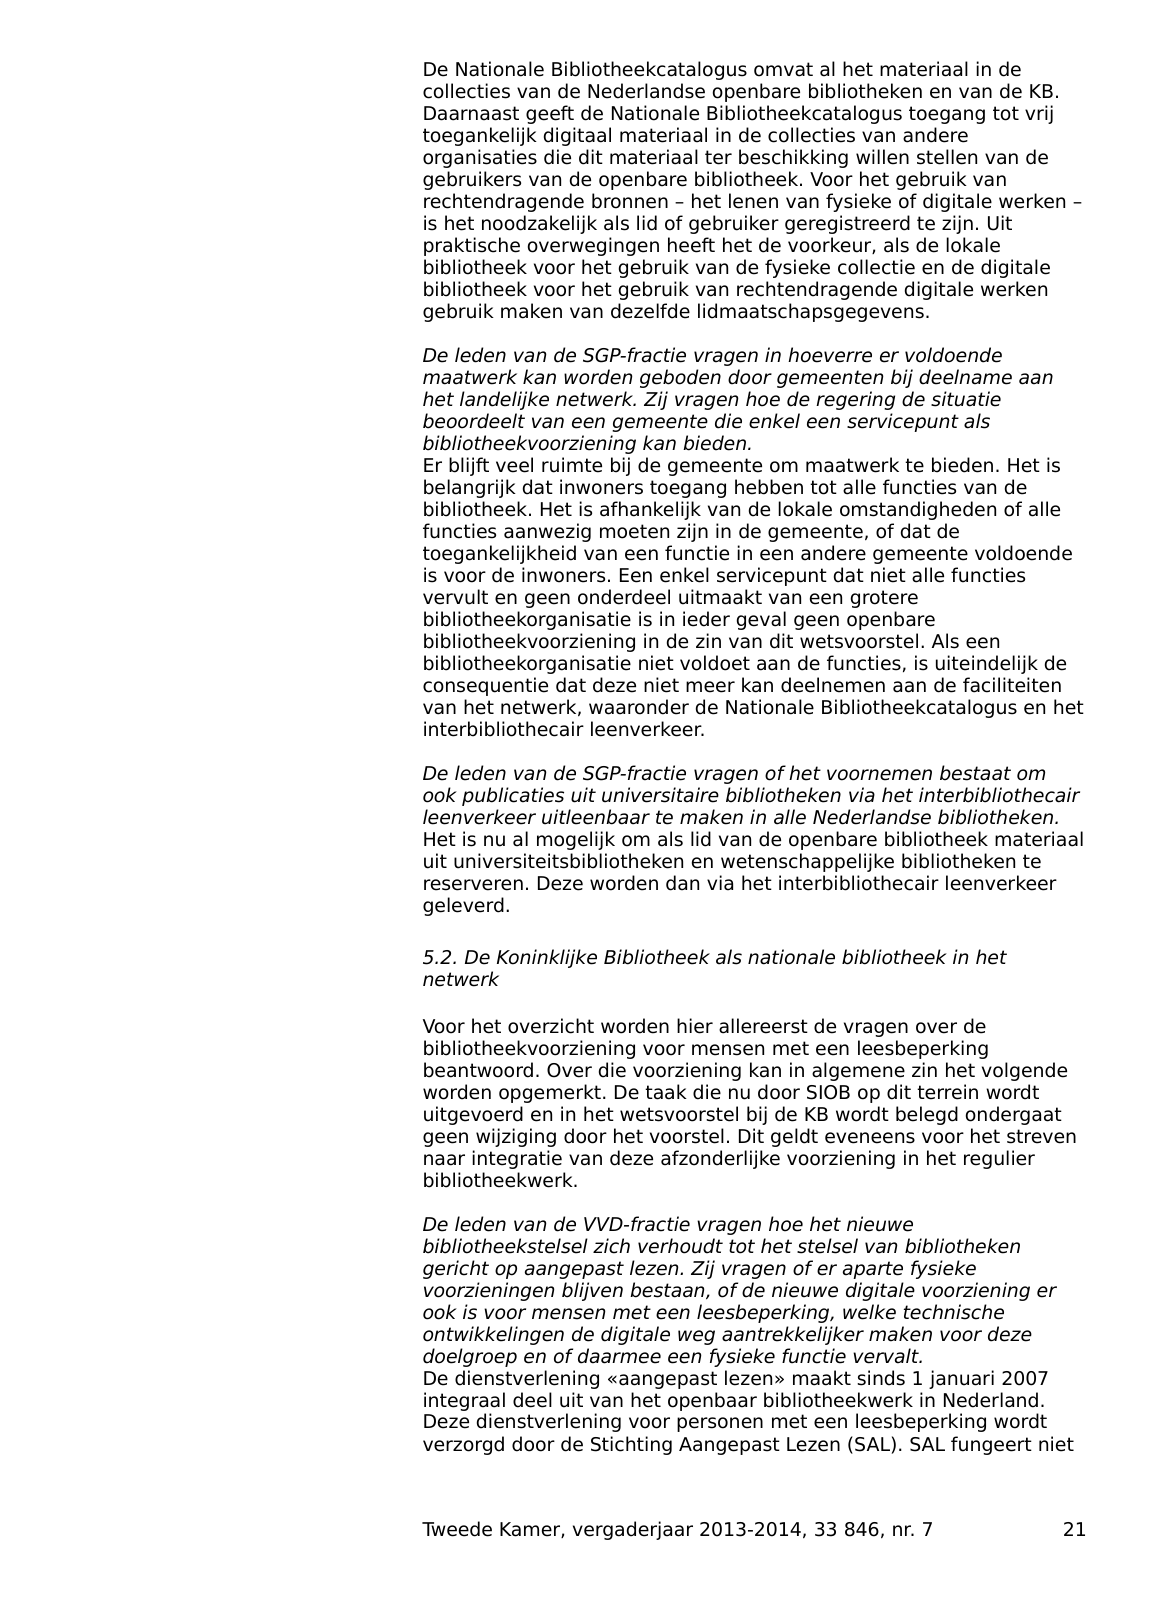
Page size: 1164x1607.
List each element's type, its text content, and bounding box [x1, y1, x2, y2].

text De dienstverlening «aangepast lezen» maakt sinds 1 januari 2007 integraal deel uit van het openbaar bibliotheekwerk in Nederland. Deze dienstverlening voor personen met een leesbeperking wordt verzorgd door de Stichting Aangepast Lezen (SAL). SAL fungeert niet [422, 1367, 1087, 1455]
text De leden van de SGP-fractie vragen in hoeverre er voldoende maatwerk kan worden geboden door gemeenten bij deelname aan het landelijke netwerk. Zij vragen hoe de regering de situatie beoordeelt van een gemeente die enkel een servicepunt als bibliotheekvoorziening kan bieden. [422, 345, 1087, 455]
text Het is nu al mogelijk om als lid van de openbare bibliotheek materiaal uit universiteitsbibliotheken en wetenschappelijke bibliotheken te reserveren. Deze worden dan via het interbibliothecair leenverkeer geleverd. [422, 829, 1087, 917]
text De leden van de SGP-fractie vragen of het voornemen bestaat om ook publicaties uit universitaire bibliotheken via het interbibliothecair leenverkeer uitleenbaar te maken in alle Nederlandse bibliotheken. [422, 763, 1087, 829]
text De leden van de VVD-fractie vragen hoe het nieuwe bibliotheekstelsel zich verhoudt tot het stelsel van bibliotheken gericht op aangepast lezen. Zij vragen of er aparte fysieke voorzieningen blijven bestaan, of de nieuwe digitale voorziening er ook is voor mensen met een leesbeperking, welke technische ontwikkelingen de digitale weg aantrekkelijker maken voor deze doelgroep en of daarmee een fysieke functie vervalt. [422, 1214, 1087, 1367]
text De Nationale Bibliotheekcatalogus omvat al het materiaal in de collecties van de Nederlandse openbare bibliotheken en van de KB. Daarnaast geeft de Nationale Bibliotheekcatalogus toegang tot vrij toegankelijk digitaal materiaal in de collecties van andere organisaties die dit materiaal ter beschikking willen stellen van de gebruikers van de openbare bibliotheek. Voor het gebruik van rechtendragende bronnen – het lenen van fysieke of digitale werken – is het noodzakelijk als lid of gebruiker geregistreerd te zijn. Uit praktische overwegingen heeft het de voorkeur, als de lokale bibliotheek voor het gebruik van de fysieke collectie en de digitale bibliotheek voor het gebruik van rechtendragende digitale werken gebruik maken van dezelfde lidmaatschapsgegevens. [422, 59, 1087, 323]
subtitle 5.2. De Koninklijke Bibliotheek als nationale bibliotheek in het netwerk [422, 947, 1087, 991]
text Er blijft veel ruimte bij de gemeente om maatwerk te bieden. Het is belangrijk dat inwoners toegang hebben tot alle functies van de bibliotheek. Het is afhankelijk van de lokale omstandigheden of alle functies aanwezig moeten zijn in de gemeente, of dat de toegankelijkheid van een functie in een andere gemeente voldoende is voor de inwoners. Een enkel servicepunt dat niet alle functies vervult en geen onderdeel uitmaakt van een grotere bibliotheekorganisatie is in ieder geval geen openbare bibliotheekvoorziening in de zin van dit wetsvoorstel. Als een bibliotheekorganisatie niet voldoet aan de functies, is uiteindelijk de consequentie dat deze niet meer kan deelnemen aan de faciliteiten van het netwerk, waaronder de Nationale Bibliotheekcatalogus en het interbibliothecair leenverkeer. [422, 455, 1087, 741]
text Voor het overzicht worden hier allereerst de vragen over de bibliotheekvoorziening voor mensen met een leesbeperking beantwoord. Over die voorziening kan in algemene zin het volgende worden opgemerkt. De taak die nu door SIOB op dit terrein wordt uitgevoerd en in het wetsvoorstel bij de KB wordt belegd ondergaat geen wijziging door het voorstel. Dit geldt eveneens voor het streven naar integratie van deze afzonderlijke voorziening in het regulier bibliotheekwerk. [422, 1016, 1087, 1191]
